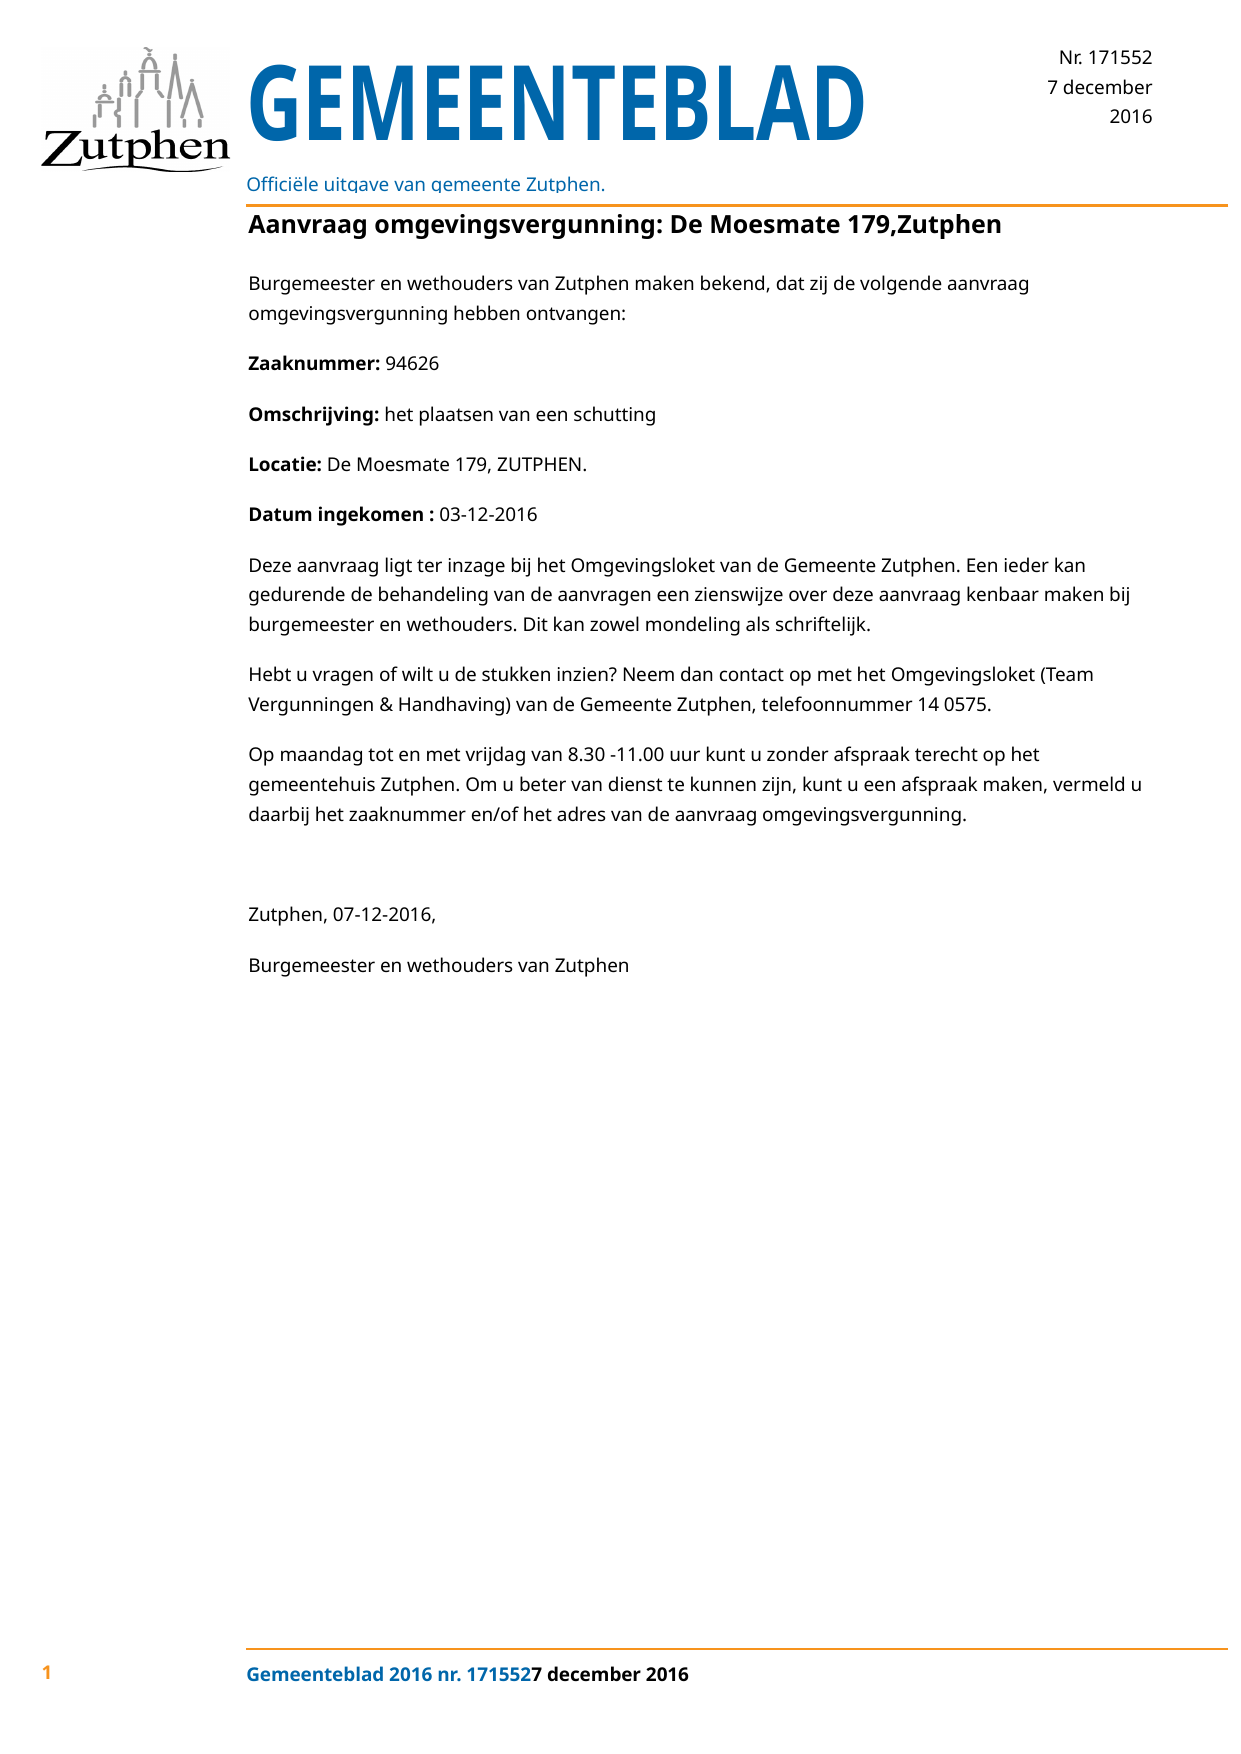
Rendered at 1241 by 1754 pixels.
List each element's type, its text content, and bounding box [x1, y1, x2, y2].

text Deze aanvraag ligt ter inzage bij het Omgevingsloket van de Gemeente Zutphen. Een ieder kan gedurende de behandeling van de aanvragen een zienswijze over deze aanvraag kenbaar maken bij burgemeester en wethouders. Dit kan zowel mondeling als schriftelijk. [248, 552, 1152, 637]
text Zutphen, 07-12-2016, [248, 902, 1152, 927]
text Hebt u vragen of wilt u de stukken inzien? Neem dan contact op met het Omgevingsloket (Team Vergunningen & Handhaving) van de Gemeente Zutphen, telefoonnummer 14 0575. [248, 662, 1152, 717]
text Datum ingekomen : 03-12-2016 [248, 502, 1152, 527]
text Locatie: De Moesmate 179, ZUTPHEN. [248, 451, 1152, 477]
text Omschrijving: het plaatsen van een schutting [248, 401, 1152, 426]
picture [41, 47, 231, 172]
text Zaaknummer: 94626 [248, 350, 1152, 376]
text Burgemeester en wethouders van Zutphen [248, 952, 1152, 978]
text Burgemeester en wethouders van Zutphen maken bekend, dat zij de volgende aanvraag omgevingsvergunning hebben ontvangen: [248, 270, 1152, 326]
text Op maandag tot en met vrijdag van 8.30 -11.00 uur kunt u zonder afspraak terecht op het gemeentehuis Zutphen. Om u beter van dienst te kunnen zijn, kunt u een afspraak maken, vermeld u daarbij het zaaknummer en/of het adres van de aanvraag omgevingsvergunning. [248, 742, 1152, 826]
text Aanvraag omgevingsvergunning: De Moesmate 179,Zutphen [248, 207, 1152, 241]
